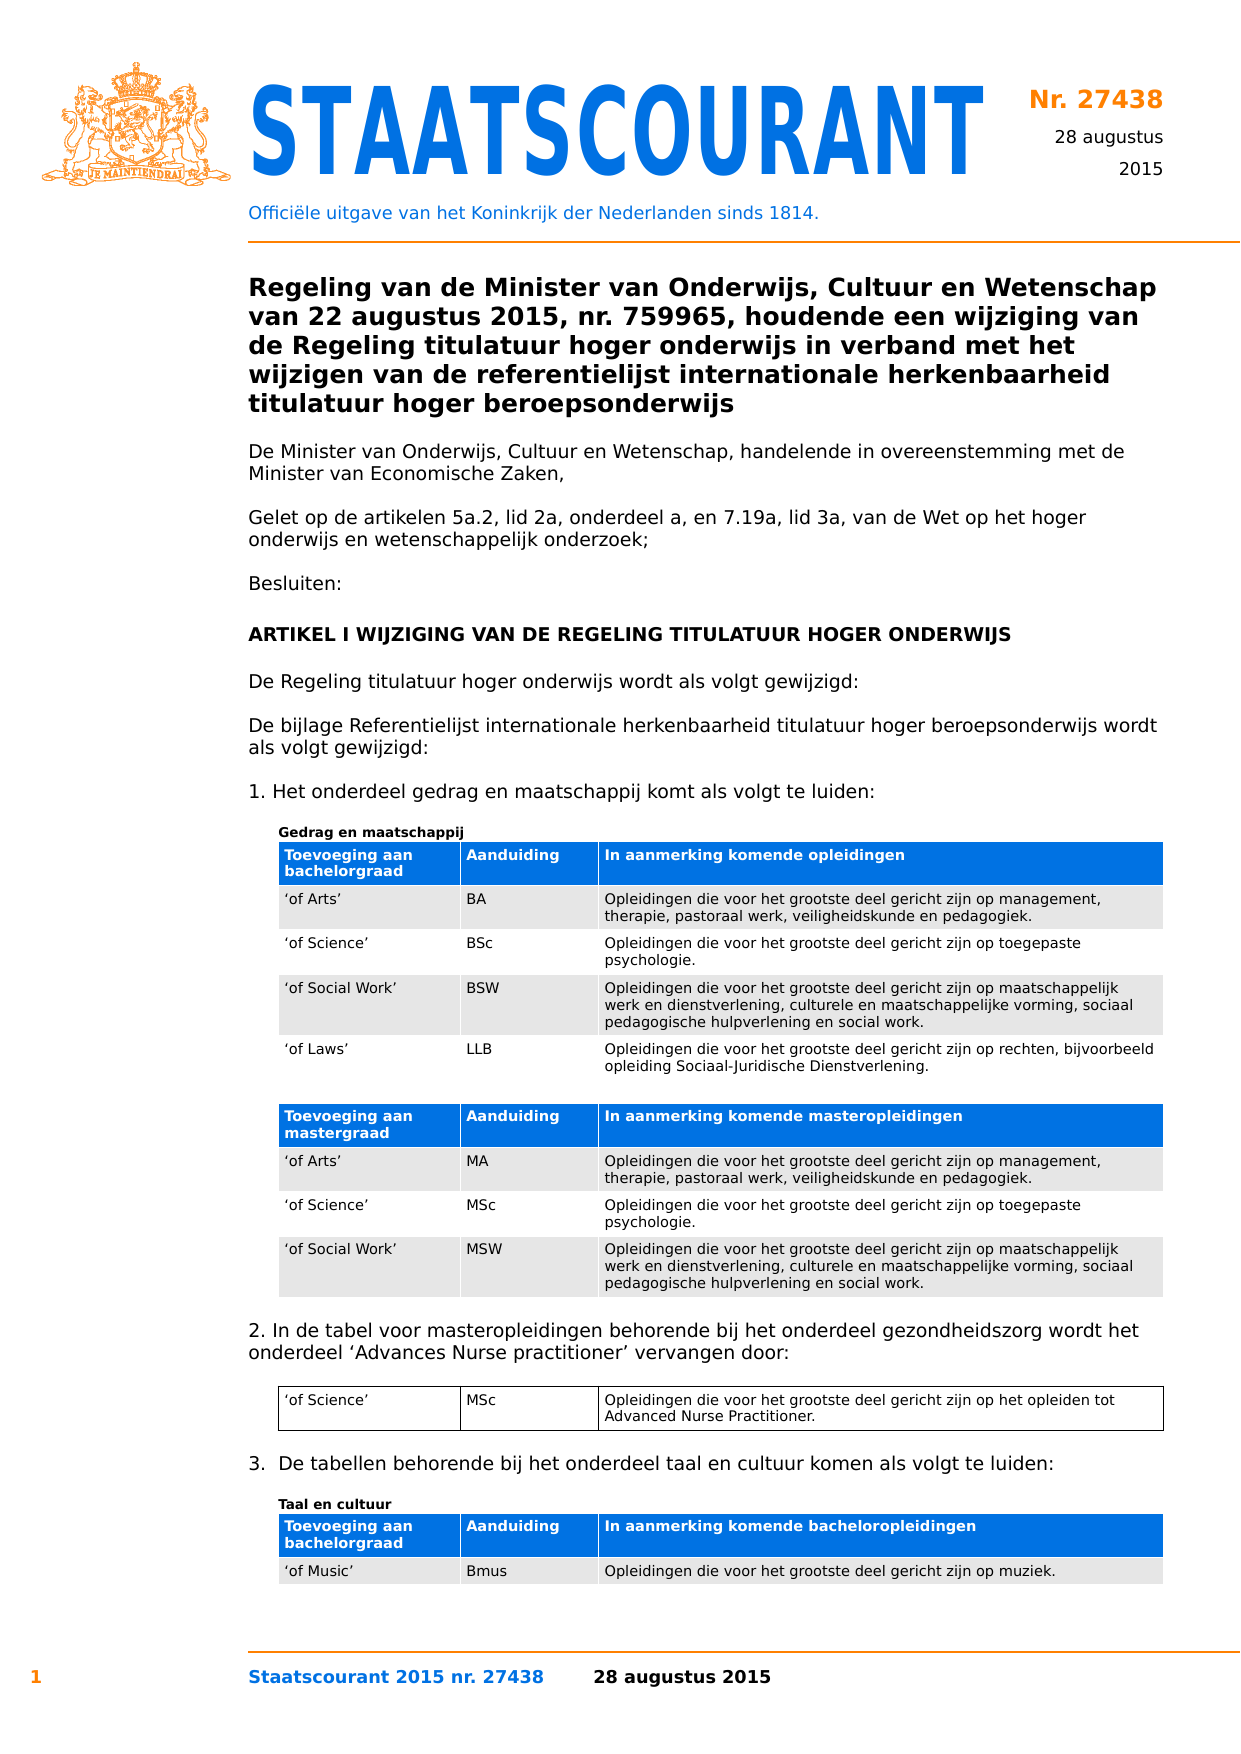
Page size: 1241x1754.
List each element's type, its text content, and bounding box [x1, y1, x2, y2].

table_cell ‘of Arts’ [279, 886, 460, 929]
table_header MSc [461, 1387, 598, 1430]
table_cell Opleidingen die voor het grootste deel gericht zijn op muziek. [599, 1558, 1163, 1584]
table_cell Toevoeging aan bachelorgraad [279, 842, 460, 885]
table_cell ‘of Laws’ [279, 1036, 460, 1079]
text 2. In de tabel voor masteropleidingen behorende bij het onderdeel gezondheidszorg wordt het onderdeel ‘Advances Nurse practitioner’ vervangen door: [248, 1320, 1163, 1364]
table_cell 28 augustus [998, 121, 1240, 153]
table_cell ‘of Arts’ [279, 1148, 460, 1191]
table_cell Toevoeging aan bachelorgraad [279, 1514, 460, 1557]
table_header Nr. 27438 [998, 62, 1240, 121]
subtitle Regeling van de Minister van Onderwijs, Cultuur en Wetenschap van 22 augustus 2015, nr. 759965, houdende een wijziging van de Regeling titulatuur hoger onderwijs in verband met het wijzigen van de referentielijst internationale herkenbaarheid titulatuur hoger beroepsonderwijs [248, 273, 1163, 419]
table_cell BSc [461, 930, 598, 974]
table_cell LLB [461, 1036, 598, 1079]
table_cell Opleidingen die voor het grootste deel gericht zijn op management, therapie, pastoraal werk, veiligheidskunde en pedagogiek. [599, 1148, 1163, 1191]
table_cell ‘of Social Work’ [279, 1237, 460, 1297]
table_cell MSW [461, 1237, 598, 1297]
table_cell ‘of Science’ [279, 930, 460, 974]
table_cell ‘of Music’ [279, 1558, 460, 1584]
subtitle ARTIKEL I WIJZIGING VAN DE REGELING TITULATUUR HOGER ONDERWIJS [248, 624, 1163, 646]
text De bijlage Referentielijst internationale herkenbaarheid titulatuur hoger beroepsonderwijs wordt als volgt gewijzigd: [248, 715, 1163, 759]
table_cell BSW [461, 975, 598, 1035]
table_header In aanmerking komende masteropleidingen [599, 1104, 1163, 1147]
table_cell Bmus [461, 1558, 598, 1584]
table_header STAATSCOURANT [248, 62, 998, 203]
text 3. De tabellen behorende bij het onderdeel taal en cultuur komen als volgt te luiden: [248, 1453, 1163, 1475]
table_cell ‘of Science’ [279, 1192, 460, 1236]
table_cell Officiële uitgave van het Koninkrijk der Nederlanden sinds 1814. [248, 203, 1240, 241]
text Gelet op de artikelen 5a.2, lid 2a, onderdeel a, en 7.19a, lid 3a, van de Wet op het hoger onderwijs en wetenschappelijk onderzoek; [248, 507, 1163, 551]
table_header [25, 62, 248, 241]
table_header ‘of Science’ [279, 1387, 460, 1430]
text Besluiten: [248, 572, 1163, 594]
table_cell ‘of Social Work’ [279, 975, 460, 1035]
table_cell MSc [461, 1192, 598, 1236]
table_cell Aanduiding [461, 842, 598, 885]
table_header Taal en cultuur [278, 1497, 1163, 1512]
table_cell 2015 [998, 153, 1240, 203]
table_cell Opleidingen die voor het grootste deel gericht zijn op maatschappelijk werk en dienstverlening, culturele en maatschappelijke vorming, sociaal pedagogische hulpverlening en social work. [599, 1237, 1163, 1297]
text De Regeling titulatuur hoger onderwijs wordt als volgt gewijzigd: [248, 671, 1163, 693]
table_header Aanduiding [461, 1104, 598, 1147]
table_cell Opleidingen die voor het grootste deel gericht zijn op rechten, bijvoorbeeld opleiding Sociaal-Juridische Dienstverlening. [599, 1036, 1163, 1079]
table_cell Opleidingen die voor het grootste deel gericht zijn op management, therapie, pastoraal werk, veiligheidskunde en pedagogiek. [599, 886, 1163, 929]
table_cell BA [461, 886, 598, 929]
text De Minister van Onderwijs, Cultuur en Wetenschap, handelende in overeenstemming met de Minister van Economische Zaken, [248, 441, 1163, 485]
table_cell Opleidingen die voor het grootste deel gericht zijn op toegepaste psychologie. [599, 930, 1163, 974]
table_header Opleidingen die voor het grootste deel gericht zijn op het opleiden tot Advanced Nurse Practitioner. [599, 1387, 1163, 1430]
table_cell In aanmerking komende bacheloropleidingen [599, 1514, 1163, 1557]
picture [41, 62, 231, 186]
text 1. Het onderdeel gedrag en maatschappij komt als volgt te luiden: [248, 781, 1163, 803]
table_cell In aanmerking komende opleidingen [599, 842, 1163, 885]
table_header Gedrag en maatschappij [278, 825, 1163, 841]
table_cell Opleidingen die voor het grootste deel gericht zijn op toegepaste psychologie. [599, 1192, 1163, 1236]
table_cell Aanduiding [461, 1514, 598, 1557]
table_header Toevoeging aan mastergraad [279, 1104, 460, 1147]
table_cell MA [461, 1148, 598, 1191]
table_cell Opleidingen die voor het grootste deel gericht zijn op maatschappelijk werk en dienstverlening, culturele en maatschappelijke vorming, sociaal pedagogische hulpverlening en social work. [599, 975, 1163, 1035]
